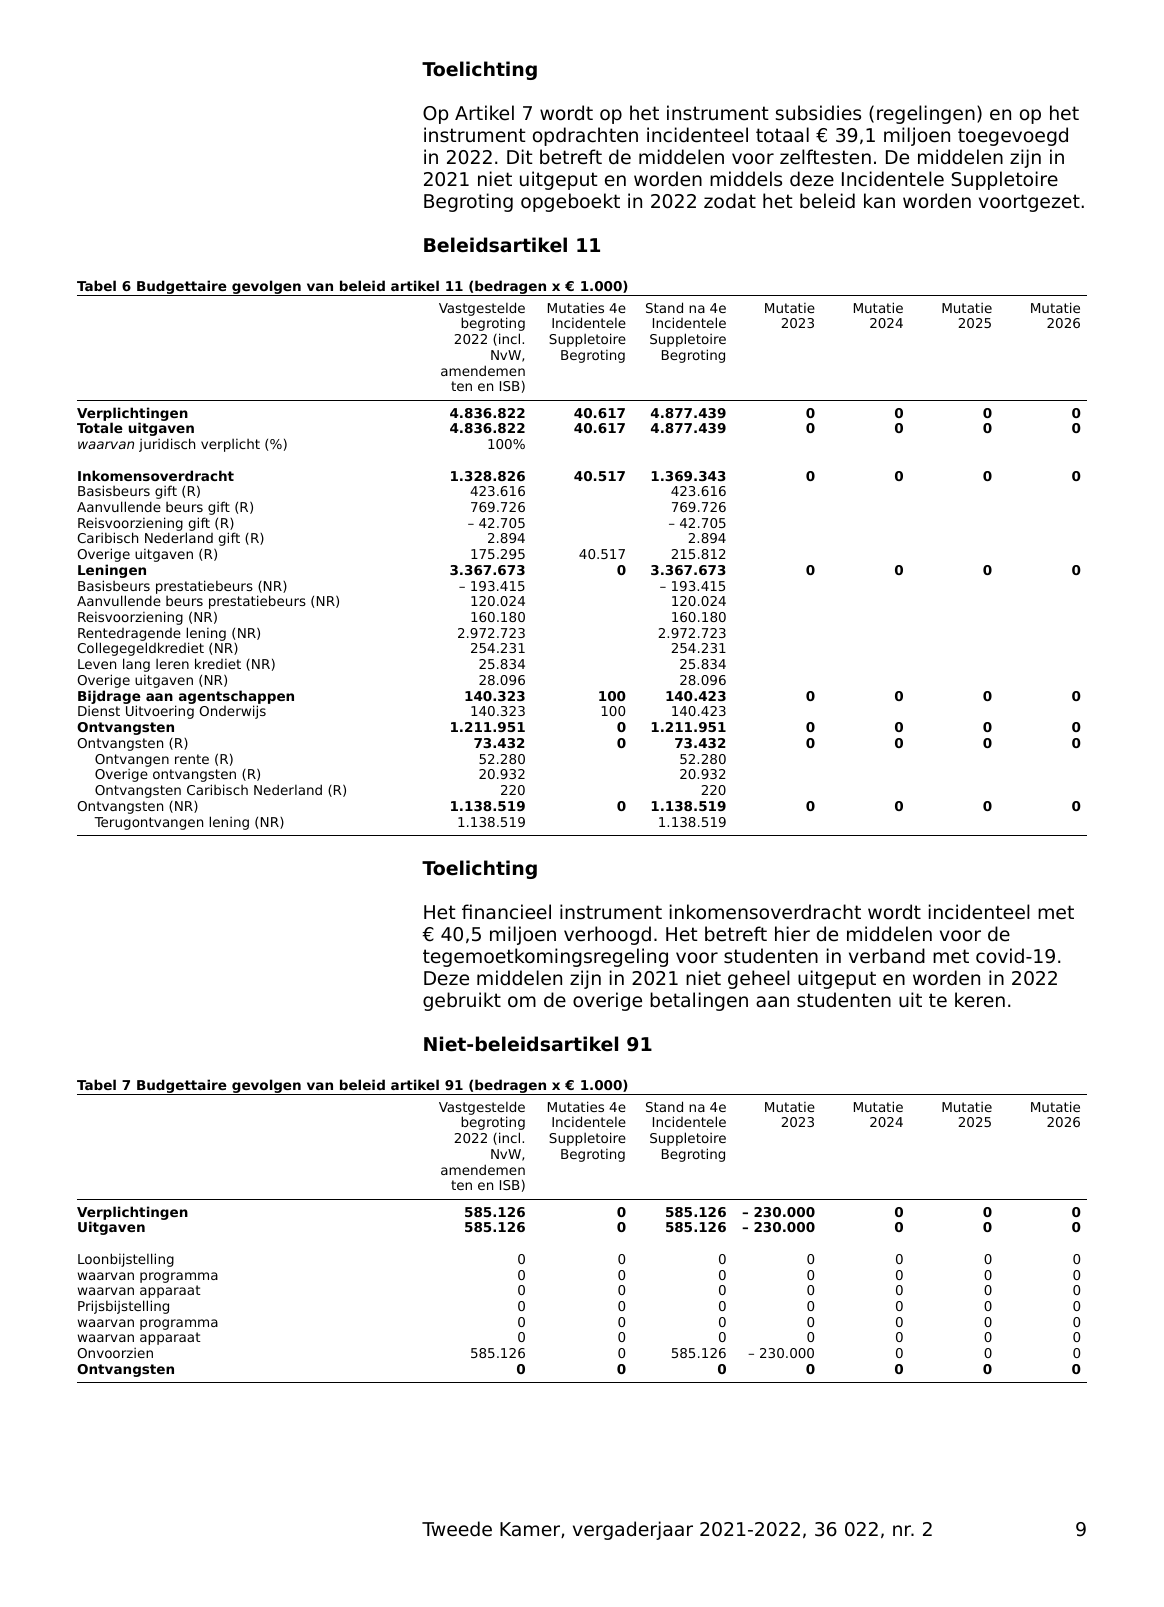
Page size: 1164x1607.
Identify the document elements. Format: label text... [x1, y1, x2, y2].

table_cell [632, 1236, 732, 1252]
table_cell 40.517 [531, 547, 632, 563]
table_cell 0 [531, 1220, 632, 1236]
table_cell Ontvangsten (NR) [77, 799, 431, 814]
table_cell [998, 531, 1087, 547]
subtitle Toelichting [422, 858, 1087, 880]
table_cell [732, 704, 821, 720]
table_cell [821, 1236, 909, 1252]
table_cell [909, 814, 998, 835]
table_cell 585.126 [632, 1220, 732, 1236]
table_cell Mutatie 2025 [909, 1095, 998, 1199]
table_cell 0 [431, 1330, 531, 1346]
table_cell [732, 579, 821, 594]
table_cell 0 [732, 1330, 821, 1346]
table_cell [632, 437, 732, 453]
table_cell 40.617 [531, 421, 632, 437]
table_cell waarvan programma [77, 1267, 431, 1283]
table_cell 4.877.439 [632, 421, 732, 437]
text Het financieel instrument inkomensoverdracht wordt incidenteel met € 40,5 miljoen verhoogd. Het betreft hier de middelen voor de tegemoetkomingsregeling voor studenten in verband met covid-19. Deze middelen zijn in 2021 niet geheel uitgeput en worden in 2022 gebruikt om de overige betalingen aan studenten uit te keren. [422, 902, 1087, 1012]
table_cell [531, 516, 632, 531]
table_cell [821, 437, 909, 453]
table_cell 0 [821, 1362, 909, 1382]
table_cell [821, 594, 909, 610]
table_cell [998, 814, 1087, 835]
table_cell [732, 657, 821, 673]
table_cell Ontvangsten Caribisch Nederland (R) [89, 783, 431, 799]
table_cell Vastgestelde begroting 2022 (incl. NvW, amendementen en ISB) [431, 1095, 531, 1199]
table_cell Stand na 4e Incidentele Suppletoire Begroting [632, 296, 732, 400]
table_cell 0 [909, 1200, 998, 1220]
table_cell 0 [909, 1362, 998, 1382]
table_cell [821, 641, 909, 657]
table_cell 0 [998, 401, 1087, 421]
table_cell [909, 547, 998, 563]
table_cell – 230.000 [732, 1346, 821, 1362]
table_cell 160.180 [431, 610, 531, 626]
table_cell 120.024 [632, 594, 732, 610]
table_cell [821, 783, 909, 799]
table_cell 0 [632, 1252, 732, 1267]
table_cell 0 [821, 1267, 909, 1283]
table_cell [732, 531, 821, 547]
table_cell 3.367.673 [431, 563, 531, 578]
table_cell Mutaties 4e Incidentele Suppletoire Begroting [531, 296, 632, 400]
table_cell 254.231 [632, 641, 732, 657]
table_cell 0 [909, 689, 998, 704]
table_cell [821, 610, 909, 626]
table_cell 0 [632, 1283, 732, 1299]
table_cell 0 [909, 1346, 998, 1362]
table_cell 0 [732, 1315, 821, 1330]
table_cell 0 [909, 1299, 998, 1314]
table_cell 585.126 [431, 1200, 531, 1220]
table_cell [998, 657, 1087, 673]
table_cell 0 [732, 468, 821, 484]
table_cell 160.180 [632, 610, 732, 626]
table_cell 100 [531, 689, 632, 704]
table_cell 0 [431, 1283, 531, 1299]
table_cell [531, 610, 632, 626]
table_cell 0 [998, 1315, 1087, 1330]
table_cell [909, 767, 998, 783]
table_cell 0 [531, 563, 632, 578]
table_cell Ontvangsten [77, 720, 431, 736]
table_cell 2.894 [632, 531, 732, 547]
table_cell [909, 594, 998, 610]
table_cell [909, 453, 998, 468]
table_cell [821, 547, 909, 563]
table_cell [909, 610, 998, 626]
table_cell – 193.415 [431, 579, 531, 594]
table_cell 0 [531, 1315, 632, 1330]
table_cell waarvan programma [77, 1315, 431, 1330]
text Op Artikel 7 wordt op het instrument subsidies (regelingen) en op het instrument opdrachten incidenteel totaal € 39,1 miljoen toegevoegd in 2022. Dit betreft de middelen voor zelftesten. De middelen zijn in 2021 niet uitgeput en worden middels deze Incidentele Suppletoire Begroting opgeboekt in 2022 zodat het beleid kan worden voortgezet. [422, 103, 1087, 213]
table_cell 0 [998, 1330, 1087, 1346]
table_cell 1.138.519 [632, 799, 732, 814]
table_cell [77, 814, 88, 835]
table_cell 40.517 [531, 468, 632, 484]
table_cell 0 [821, 1283, 909, 1299]
table_cell 4.836.822 [431, 421, 531, 437]
table_cell [77, 751, 88, 767]
table_cell 2.972.723 [431, 626, 531, 641]
table_cell Mutaties 4e Incidentele Suppletoire Begroting [531, 1095, 632, 1199]
table_cell 0 [431, 1252, 531, 1267]
table_cell Verplichtingen [77, 401, 431, 421]
table_cell [77, 1095, 431, 1199]
table_cell [732, 484, 821, 500]
table_cell 0 [821, 563, 909, 578]
table_cell 1.369.343 [632, 468, 732, 484]
table_cell 0 [909, 1267, 998, 1283]
table_cell [732, 437, 821, 453]
table_cell 0 [821, 720, 909, 736]
table_cell 52.280 [632, 751, 732, 767]
table_cell 0 [998, 1346, 1087, 1362]
table_cell 0 [732, 689, 821, 704]
table_cell – 42.705 [431, 516, 531, 531]
table_cell [998, 437, 1087, 453]
table_cell 0 [821, 1200, 909, 1220]
table_cell 100% [431, 437, 531, 453]
table_cell [732, 500, 821, 516]
table_cell [998, 500, 1087, 516]
table_cell [909, 516, 998, 531]
table_cell 25.834 [632, 657, 732, 673]
table_cell Overige uitgaven (NR) [77, 673, 431, 688]
table_cell 0 [632, 1362, 732, 1382]
table_cell [531, 673, 632, 688]
table_cell [531, 579, 632, 594]
table_cell [732, 547, 821, 563]
table_cell [909, 783, 998, 799]
table_cell Reisvoorziening gift (R) [77, 516, 431, 531]
table_cell 0 [998, 1252, 1087, 1267]
table_cell [732, 783, 821, 799]
table_cell 0 [909, 1283, 998, 1299]
table_cell [821, 814, 909, 835]
table_cell 0 [998, 468, 1087, 484]
table_cell [909, 484, 998, 500]
table_cell [531, 594, 632, 610]
table_header Tabel 6 Budgettaire gevolgen van beleid artikel 11 (bedragen x € 1.000) [77, 279, 1087, 295]
table_cell 0 [909, 421, 998, 437]
table_cell 0 [821, 1252, 909, 1267]
table_cell 0 [732, 1252, 821, 1267]
table_cell 0 [998, 799, 1087, 814]
table_cell 140.323 [431, 689, 531, 704]
table_cell 769.726 [431, 500, 531, 516]
table_cell [821, 704, 909, 720]
table_cell [531, 783, 632, 799]
table_cell [732, 641, 821, 657]
table_cell 0 [821, 1299, 909, 1314]
table_cell [732, 814, 821, 835]
table_cell 0 [732, 1362, 821, 1382]
table_cell waarvan apparaat [77, 1283, 431, 1299]
table_cell Mutatie 2026 [998, 296, 1087, 400]
table_cell 0 [998, 720, 1087, 736]
table_cell 2.894 [431, 531, 531, 547]
table_cell Totale uitgaven [77, 421, 431, 437]
table_cell [531, 500, 632, 516]
table_cell [531, 814, 632, 835]
table_cell [77, 453, 88, 468]
table_cell 215.812 [632, 547, 732, 563]
table_cell [531, 437, 632, 453]
table_cell [821, 626, 909, 641]
table_cell Mutatie 2026 [998, 1095, 1087, 1199]
table_cell 0 [821, 1220, 909, 1236]
table_cell 0 [531, 1200, 632, 1220]
table_cell 0 [531, 799, 632, 814]
table_cell 0 [732, 736, 821, 751]
table_cell Aanvullende beurs gift (R) [77, 500, 431, 516]
table_cell [732, 673, 821, 688]
table_cell – 230.000 [732, 1200, 821, 1220]
subtitle Beleidsartikel 11 [422, 235, 1087, 257]
table_cell 0 [732, 401, 821, 421]
table_cell [77, 783, 88, 799]
table_cell 0 [732, 1283, 821, 1299]
table_cell Ontvangsten [77, 1362, 431, 1382]
table_cell Uitgaven [77, 1220, 431, 1236]
table_cell [821, 531, 909, 547]
table_cell [998, 673, 1087, 688]
table_cell [77, 767, 88, 783]
table_cell Prijsbijstelling [77, 1299, 431, 1314]
table_cell 20.932 [632, 767, 732, 783]
table_cell [909, 500, 998, 516]
table_cell 769.726 [632, 500, 732, 516]
table_cell Terugontvangen lening (NR) [89, 814, 431, 835]
table_cell 0 [909, 799, 998, 814]
table_cell 4.877.439 [632, 401, 732, 421]
table_cell Inkomensoverdracht [77, 468, 431, 484]
table_cell 254.231 [431, 641, 531, 657]
table_cell Ontvangsten (R) [77, 736, 431, 751]
table_cell 0 [998, 1267, 1087, 1283]
table_cell waarvan juridisch verplicht (%) [77, 437, 431, 453]
table_cell 0 [909, 720, 998, 736]
table_header Tabel 7 Budgettaire gevolgen van beleid artikel 91 (bedragen x € 1.000) [77, 1078, 1087, 1094]
table_cell [531, 1236, 632, 1252]
table_cell 1.138.519 [431, 799, 531, 814]
table_cell [998, 484, 1087, 500]
table_cell [821, 657, 909, 673]
table_cell Bijdrage aan agentschappen [77, 689, 431, 704]
table_cell 220 [431, 783, 531, 799]
table_cell 1.211.951 [632, 720, 732, 736]
table_cell [998, 783, 1087, 799]
table_cell [998, 453, 1087, 468]
table_cell 4.836.822 [431, 401, 531, 421]
table_cell 0 [909, 563, 998, 578]
table_cell 0 [998, 1362, 1087, 1382]
table_cell Stand na 4e Incidentele Suppletoire Begroting [632, 1095, 732, 1199]
table_cell Mutatie 2025 [909, 296, 998, 400]
table_cell Dienst Uitvoering Onderwijs [77, 704, 431, 720]
table_cell 423.616 [431, 484, 531, 500]
table_cell waarvan apparaat [77, 1330, 431, 1346]
table_cell 423.616 [632, 484, 732, 500]
table_cell 175.295 [431, 547, 531, 563]
table_cell [998, 704, 1087, 720]
table_cell – 230.000 [732, 1220, 821, 1236]
table_cell [909, 1236, 998, 1252]
table_cell Basisbeurs gift (R) [77, 484, 431, 500]
table_cell [531, 751, 632, 767]
table_cell Leven lang leren krediet (NR) [77, 657, 431, 673]
table_cell 0 [531, 736, 632, 751]
table_cell [821, 500, 909, 516]
table_cell 0 [998, 736, 1087, 751]
table_cell 0 [998, 1283, 1087, 1299]
table_cell 0 [998, 1220, 1087, 1236]
table_cell Aanvullende beurs prestatiebeurs (NR) [77, 594, 431, 610]
table_cell [909, 673, 998, 688]
table_cell 0 [909, 401, 998, 421]
table_cell 0 [632, 1299, 732, 1314]
table_cell 0 [821, 736, 909, 751]
table_cell 2.972.723 [632, 626, 732, 641]
table_cell Leningen [77, 563, 431, 578]
table_cell 0 [821, 689, 909, 704]
table_cell [821, 673, 909, 688]
table_cell 0 [821, 1330, 909, 1346]
table_cell Mutatie 2023 [732, 1095, 821, 1199]
table_cell [89, 296, 431, 400]
table_cell 0 [821, 468, 909, 484]
table_cell 0 [998, 563, 1087, 578]
table_cell Vastgestelde begroting 2022 (incl. NvW, amendementen en ISB) [431, 296, 531, 400]
table_cell [909, 641, 998, 657]
table_cell 0 [732, 1299, 821, 1314]
table_cell Loonbijstelling [77, 1252, 431, 1267]
table_cell [998, 516, 1087, 531]
table_cell [821, 484, 909, 500]
table_cell [998, 610, 1087, 626]
table_cell [531, 626, 632, 641]
table_cell [431, 453, 531, 468]
table_cell 0 [909, 468, 998, 484]
table_cell [77, 1236, 431, 1252]
table_cell 40.617 [531, 401, 632, 421]
table_cell [732, 1236, 821, 1252]
table_cell [909, 751, 998, 767]
table_cell [909, 626, 998, 641]
subtitle Toelichting [422, 59, 1087, 81]
table_cell [531, 531, 632, 547]
table_cell [998, 626, 1087, 641]
table_cell [821, 516, 909, 531]
table_cell 0 [531, 1299, 632, 1314]
table_cell [909, 437, 998, 453]
table_cell [531, 453, 632, 468]
table_cell [821, 767, 909, 783]
table_cell 0 [732, 720, 821, 736]
table_cell Verplichtingen [77, 1200, 431, 1220]
table_cell [998, 1236, 1087, 1252]
table_cell 220 [632, 783, 732, 799]
table_cell 1.328.826 [431, 468, 531, 484]
table_cell [909, 531, 998, 547]
table_cell Caribisch Nederland gift (R) [77, 531, 431, 547]
table_cell 0 [998, 1299, 1087, 1314]
table_cell 52.280 [431, 751, 531, 767]
table_cell Mutatie 2023 [732, 296, 821, 400]
table_cell 0 [998, 689, 1087, 704]
table_cell [821, 453, 909, 468]
table_cell [732, 516, 821, 531]
table_cell Overige uitgaven (R) [77, 547, 431, 563]
table_cell Rentedragende lening (NR) [77, 626, 431, 641]
table_cell [77, 296, 88, 400]
table_cell [531, 484, 632, 500]
table_cell 3.367.673 [632, 563, 732, 578]
table_cell 0 [531, 1252, 632, 1267]
table_cell 0 [732, 563, 821, 578]
table_cell [909, 704, 998, 720]
table_cell 25.834 [431, 657, 531, 673]
table_cell 0 [732, 799, 821, 814]
table_cell 1.138.519 [632, 814, 732, 835]
table_cell Collegegeldkrediet (NR) [77, 641, 431, 657]
table_cell 0 [531, 1362, 632, 1382]
table_cell 0 [821, 799, 909, 814]
table_cell 0 [909, 1330, 998, 1346]
table_cell [998, 641, 1087, 657]
table_cell 20.932 [431, 767, 531, 783]
table_cell [531, 767, 632, 783]
table_cell 0 [632, 1330, 732, 1346]
table_cell [909, 657, 998, 673]
table_cell – 42.705 [632, 516, 732, 531]
table_cell Onvoorzien [77, 1346, 431, 1362]
table_cell [909, 579, 998, 594]
table_cell – 193.415 [632, 579, 732, 594]
table_cell 0 [821, 1315, 909, 1330]
table_cell 0 [531, 1330, 632, 1346]
table_cell 28.096 [431, 673, 531, 688]
table_cell Basisbeurs prestatiebeurs (NR) [77, 579, 431, 594]
table_cell 0 [732, 1267, 821, 1283]
table_cell [732, 626, 821, 641]
table_cell 140.423 [632, 704, 732, 720]
table_cell [531, 657, 632, 673]
table_cell 0 [531, 720, 632, 736]
table_cell [732, 767, 821, 783]
table_cell Ontvangen rente (R) [89, 751, 431, 767]
table_cell 0 [998, 1200, 1087, 1220]
table_cell [531, 641, 632, 657]
table_cell 0 [431, 1299, 531, 1314]
table_cell 0 [431, 1267, 531, 1283]
table_cell 0 [909, 1315, 998, 1330]
table_cell 120.024 [431, 594, 531, 610]
table_cell 0 [821, 401, 909, 421]
table_cell 585.126 [632, 1200, 732, 1220]
table_cell 0 [431, 1362, 531, 1382]
table_cell [998, 767, 1087, 783]
table_cell 140.323 [431, 704, 531, 720]
table_cell 140.423 [632, 689, 732, 704]
table_cell Reisvoorziening (NR) [77, 610, 431, 626]
table_cell [89, 453, 431, 468]
table_cell 28.096 [632, 673, 732, 688]
table_cell 73.432 [632, 736, 732, 751]
table_cell 1.211.951 [431, 720, 531, 736]
table_cell 73.432 [431, 736, 531, 751]
table_cell 0 [821, 1346, 909, 1362]
table_cell [732, 751, 821, 767]
table_cell 0 [732, 421, 821, 437]
table_cell 1.138.519 [431, 814, 531, 835]
table_cell [998, 594, 1087, 610]
table_cell [821, 579, 909, 594]
subtitle Niet-beleidsartikel 91 [422, 1034, 1087, 1056]
table_cell 0 [909, 736, 998, 751]
table_cell Mutatie 2024 [821, 296, 909, 400]
table_cell 0 [531, 1283, 632, 1299]
table_cell 0 [909, 1220, 998, 1236]
table_cell [732, 453, 821, 468]
table_cell 0 [531, 1346, 632, 1362]
table_cell 0 [632, 1267, 732, 1283]
table_cell [732, 610, 821, 626]
table_cell [732, 594, 821, 610]
table_cell [998, 547, 1087, 563]
table_cell 0 [821, 421, 909, 437]
table_cell 0 [431, 1315, 531, 1330]
table_cell [431, 1236, 531, 1252]
table_cell 0 [632, 1315, 732, 1330]
table_cell 100 [531, 704, 632, 720]
table_cell Overige ontvangsten (R) [89, 767, 431, 783]
table_cell 585.126 [431, 1220, 531, 1236]
table_cell 585.126 [431, 1346, 531, 1362]
table_cell [998, 751, 1087, 767]
table_cell Mutatie 2024 [821, 1095, 909, 1199]
table_cell 0 [909, 1252, 998, 1267]
table_cell 0 [531, 1267, 632, 1283]
table_cell [998, 579, 1087, 594]
table_cell 0 [998, 421, 1087, 437]
table_cell 585.126 [632, 1346, 732, 1362]
table_cell [821, 751, 909, 767]
table_cell [632, 453, 732, 468]
